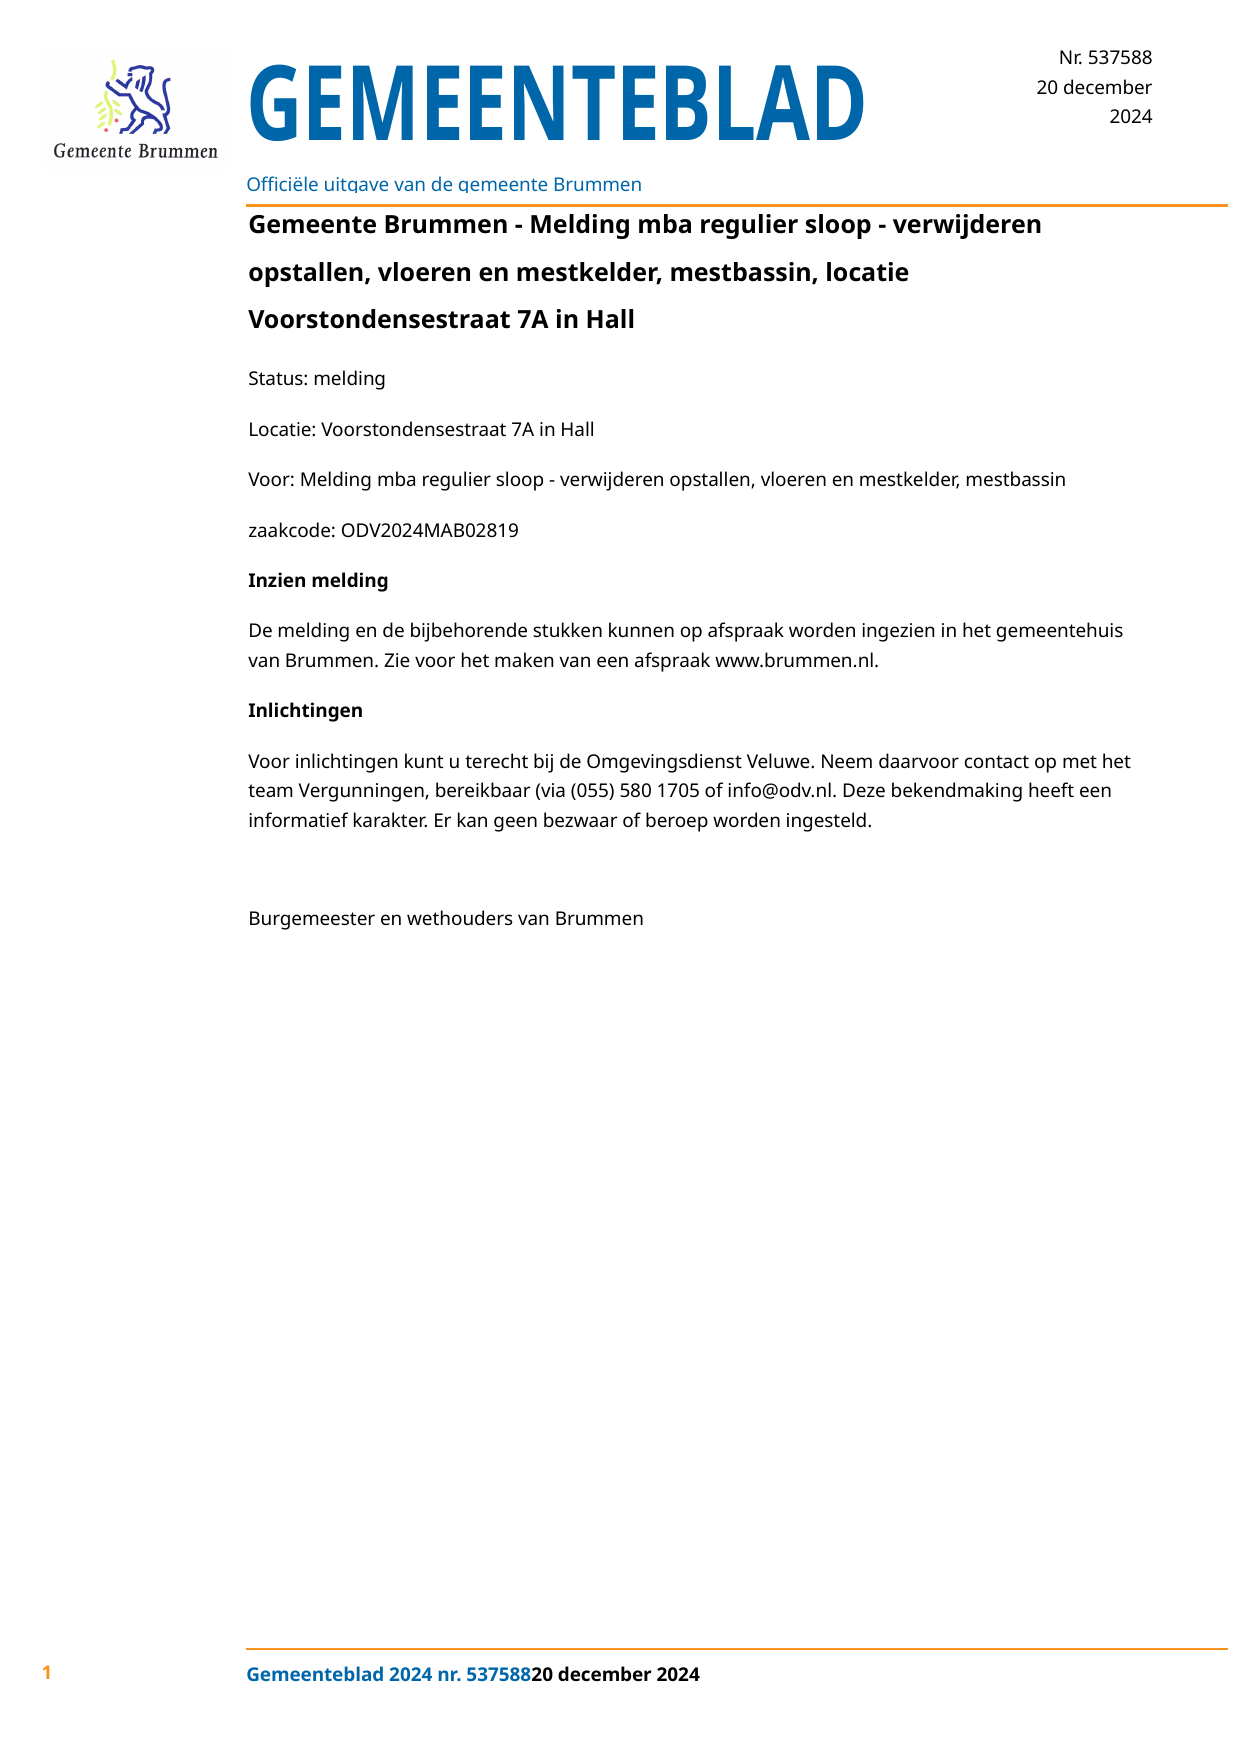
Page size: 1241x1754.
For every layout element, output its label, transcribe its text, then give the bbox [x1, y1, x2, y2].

picture [41, 47, 231, 172]
text Voor inlichtingen kunt u terecht bij de Omgevingsdienst Veluwe. Neem daarvoor contact op met het team Vergunningen, bereikbaar (via (055) 580 1705 of info@odv.nl. Deze bekendmaking heeft een informatief karakter. Er kan geen bezwaar of beroep worden ingesteld. [248, 748, 1152, 833]
text Inlichtingen [248, 698, 1152, 723]
text De melding en de bijbehorende stukken kunnen op afspraak worden ingezien in het gemeentehuis van Brummen. Zie voor het maken van een afspraak www.brummen.nl. [248, 618, 1152, 673]
text zaakcode: ODV2024MAB02819 [248, 517, 1152, 542]
text Voor: Melding mba regulier sloop - verwijderen opstallen, vloeren en mestkelder, mestbassin [248, 466, 1152, 492]
text Gemeente Brummen - Melding mba regulier sloop - verwijderen opstallen, vloeren en mestkelder, mestbassin, locatie Voorstondensestraat 7A in Hall [248, 207, 1152, 336]
text Locatie: Voorstondensestraat 7A in Hall [248, 416, 1152, 442]
text Inzien melding [248, 567, 1152, 593]
text Status: melding [248, 366, 1152, 391]
text Burgemeester en wethouders van Brummen [248, 905, 1152, 931]
